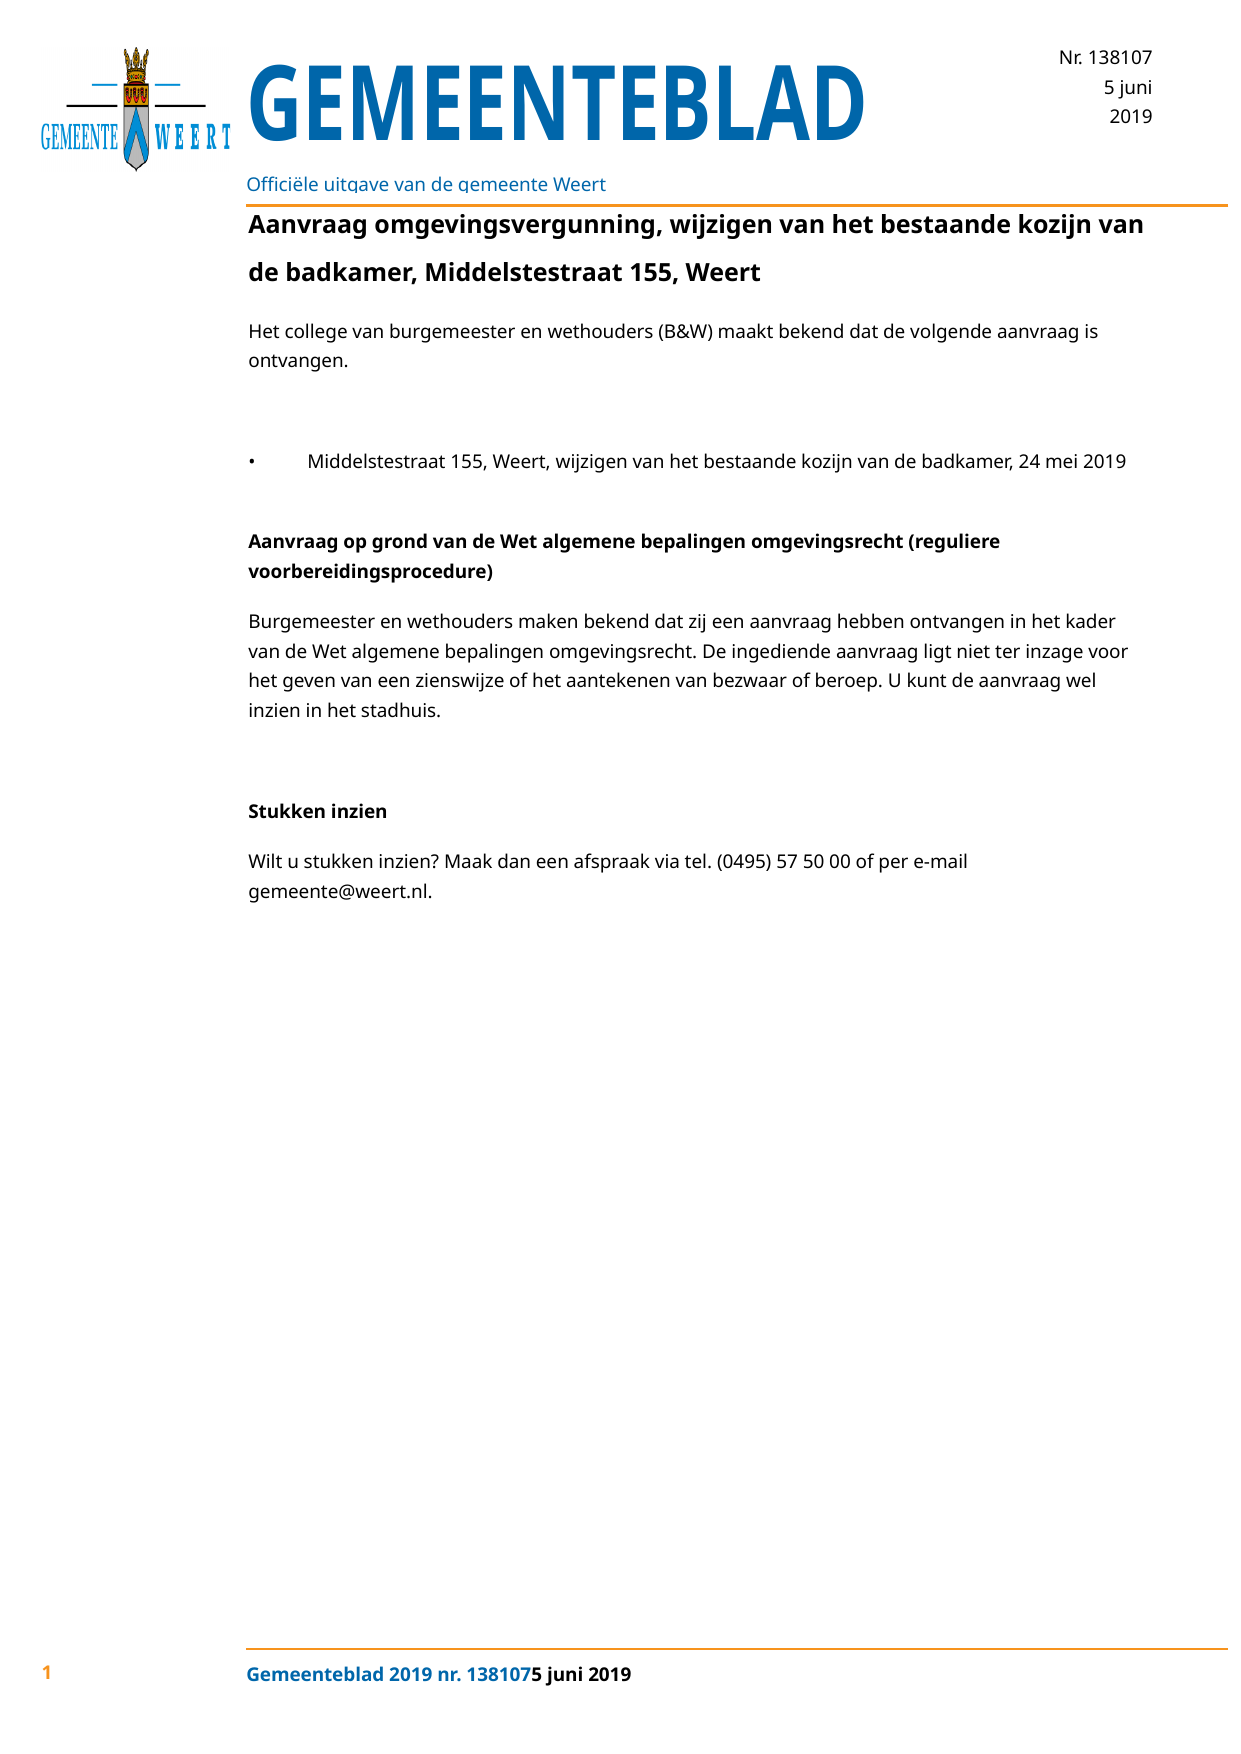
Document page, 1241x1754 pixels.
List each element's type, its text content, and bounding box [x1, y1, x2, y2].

text Aanvraag op grond van de Wet algemene bepalingen omgevingsrecht (reguliere voorbereidingsprocedure) [248, 528, 1152, 584]
list Middelstestraat 155, Weert, wijzigen van het bestaande kozijn van de badkamer, 24 mei 2019 [248, 448, 1152, 474]
picture [41, 47, 231, 172]
text Wilt u stukken inzien? Maak dan een afspraak via tel. (0495) 57 50 00 of per e-mail gemeente@weert.nl. [248, 848, 1152, 904]
text Burgemeester en wethouders maken bekend dat zij een aanvraag hebben ontvangen in het kader van de Wet algemene bepalingen omgevingsrecht. De ingediende aanvraag ligt niet ter inzage voor het geven van een zienswijze of het aantekenen van bezwaar of beroep. U kunt de aanvraag wel inzien in het stadhuis. [248, 608, 1152, 723]
text Aanvraag omgevingsvergunning, wijzigen van het bestaande kozijn van de badkamer, Middelstestraat 155, Weert [248, 207, 1152, 288]
text Stukken inzien [248, 798, 1152, 824]
text Het college van burgemeester en wethouders (B&W) maakt bekend dat de volgende aanvraag is ontvangen. [248, 318, 1152, 373]
